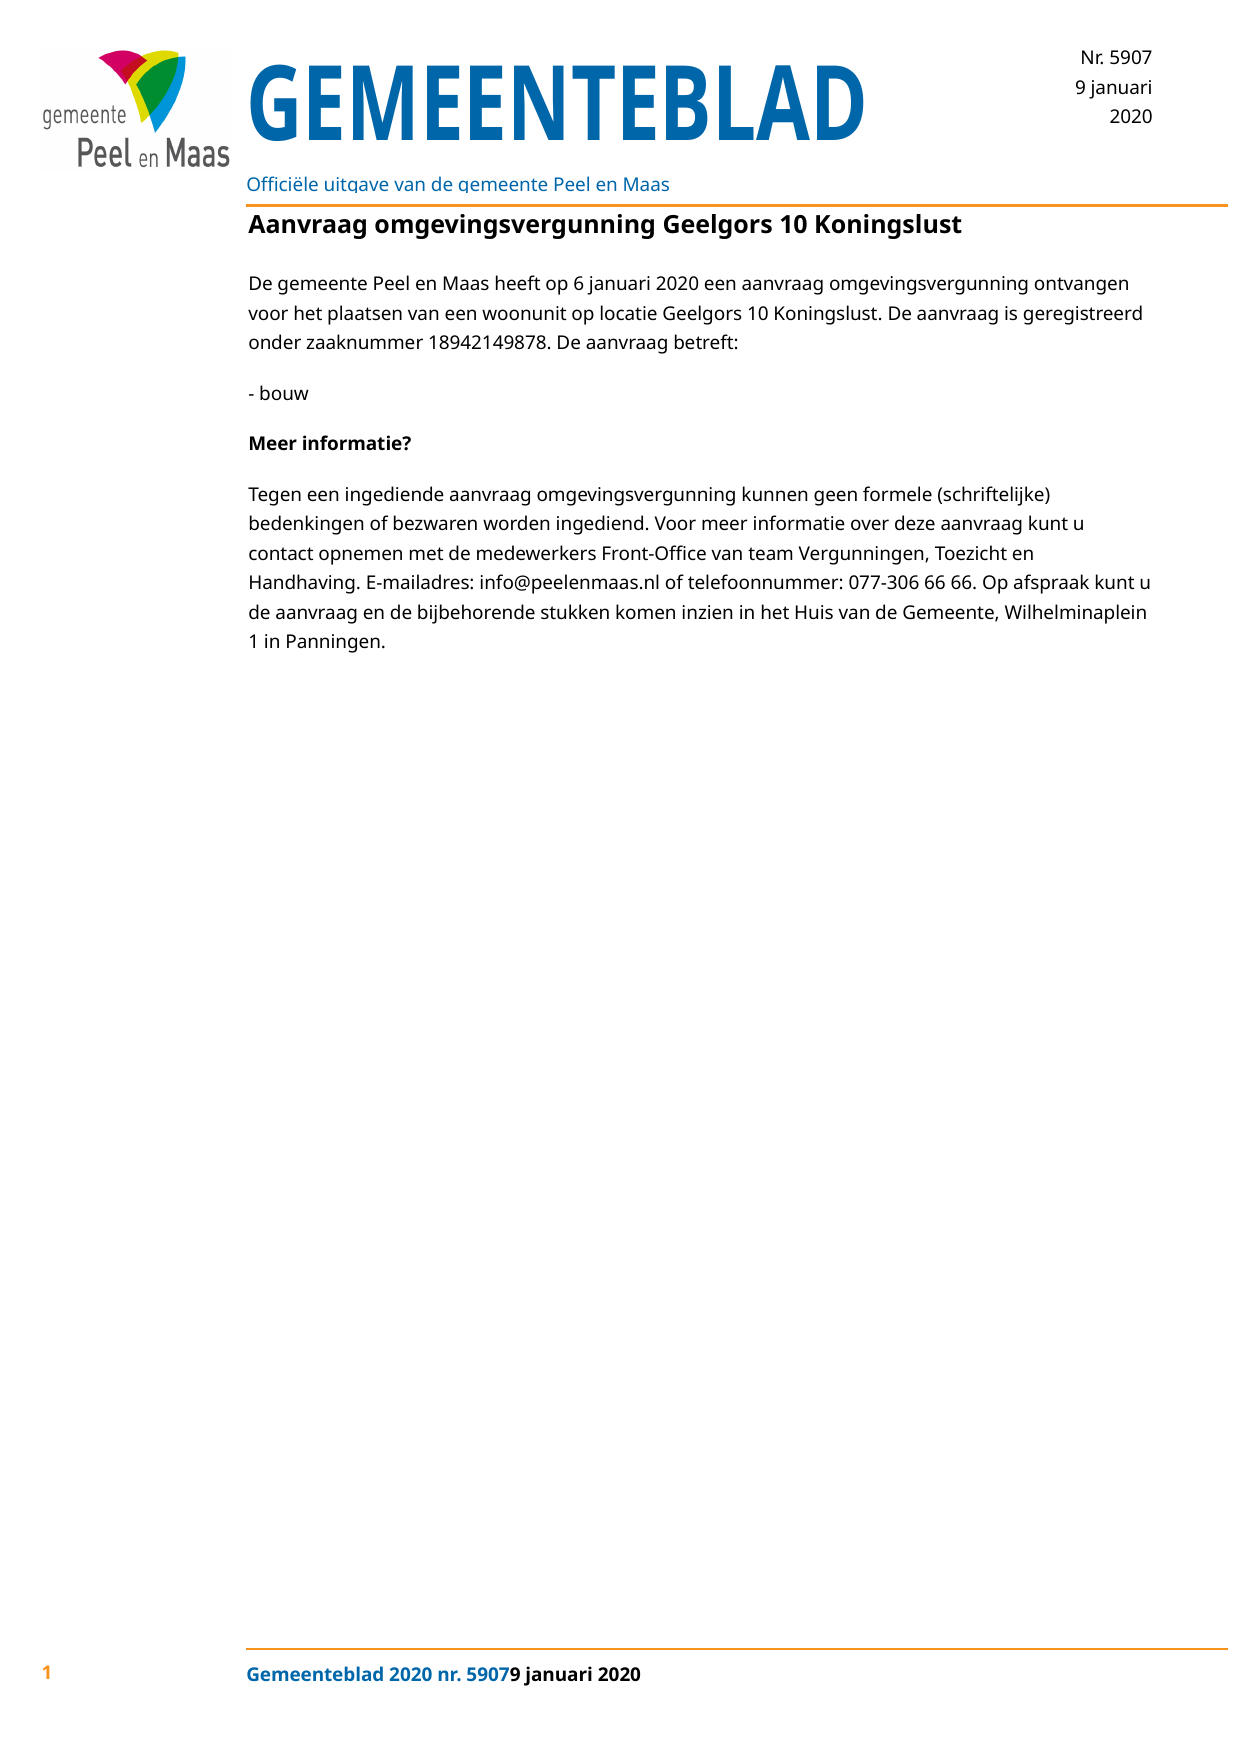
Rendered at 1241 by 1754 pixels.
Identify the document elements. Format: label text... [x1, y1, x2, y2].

text Tegen een ingediende aanvraag omgevingsvergunning kunnen geen formele (schriftelijke) bedenkingen of bezwaren worden ingediend. Voor meer informatie over deze aanvraag kunt u contact opnemen met de medewerkers Front-Office van team Vergunningen, Toezicht en Handhaving. E-mailadres: info@peelenmaas.nl of telefoonnummer: 077-306 66 66. Op afspraak kunt u de aanvraag en de bijbehorende stukken komen inzien in het Huis van de Gemeente, Wilhelminaplein 1 in Panningen. [248, 481, 1152, 654]
text Aanvraag omgevingsvergunning Geelgors 10 Koningslust [248, 207, 1152, 241]
text Meer informatie? [248, 430, 1152, 456]
text - bouw [248, 380, 1152, 406]
picture [41, 47, 231, 172]
text De gemeente Peel en Maas heeft op 6 januari 2020 een aanvraag omgevingsvergunning ontvangen voor het plaatsen van een woonunit op locatie Geelgors 10 Koningslust. De aanvraag is geregistreerd onder zaaknummer 18942149878. De aanvraag betreft: [248, 270, 1152, 355]
